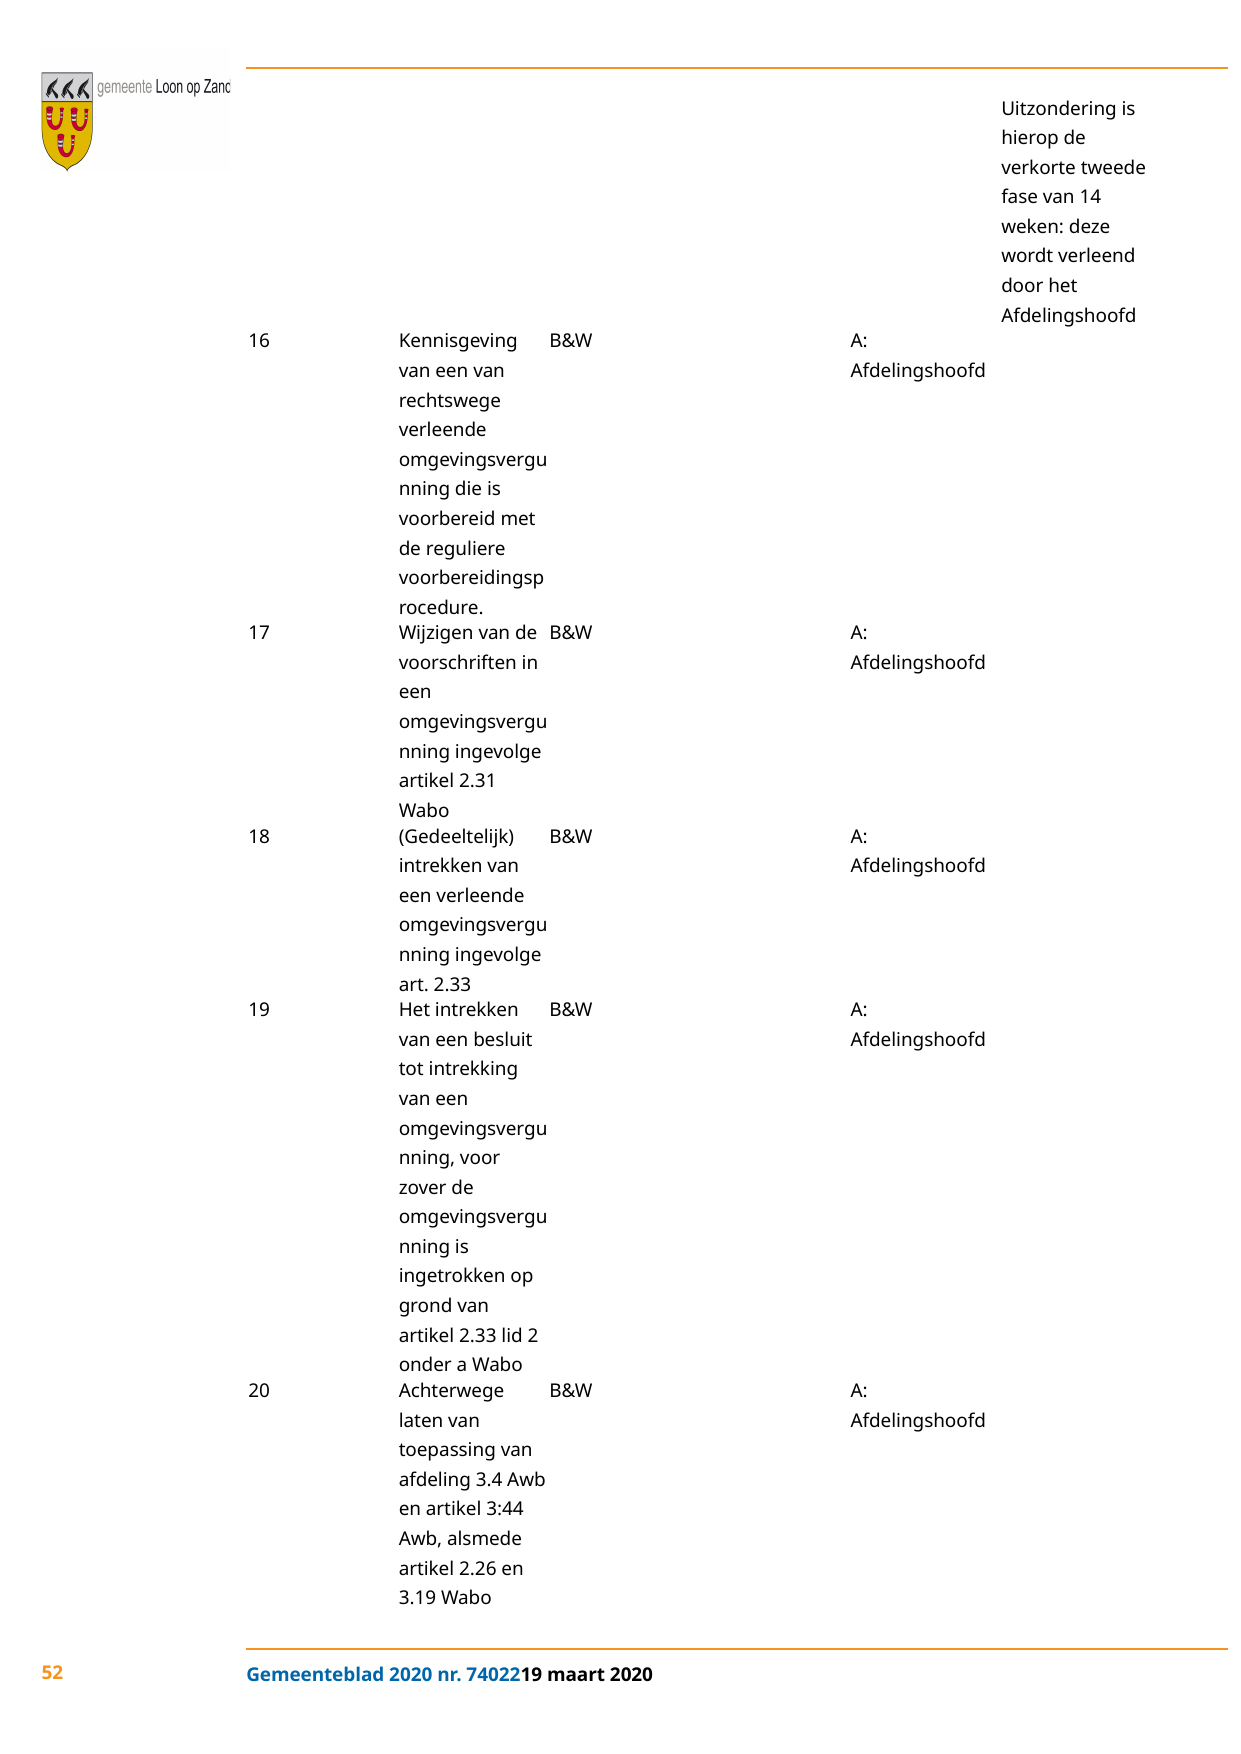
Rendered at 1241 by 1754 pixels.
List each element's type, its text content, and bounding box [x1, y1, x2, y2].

table_cell [399, 95, 549, 328]
table_cell (Gedeeltelijk) intrekken van een verleende omgevingsvergunning ingevolge art. 2.33 [399, 823, 549, 996]
table_cell B&W [549, 328, 850, 619]
table_cell [1001, 996, 1152, 1377]
table_cell [1001, 620, 1152, 823]
table_cell A: Afdelingshoofd [850, 1377, 1001, 1610]
table_cell [549, 95, 850, 328]
table_cell 18 [248, 823, 398, 996]
table_cell [1001, 823, 1152, 996]
table_cell [248, 95, 398, 328]
table_cell A: Afdelingshoofd [850, 620, 1001, 823]
table_cell [1001, 328, 1152, 619]
table_cell 16 [248, 328, 398, 619]
table_cell 20 [248, 1377, 398, 1610]
table_cell Wijzigen van de voorschriften in een omgevingsvergunning ingevolge artikel 2.31 Wabo [399, 620, 549, 823]
table_cell 19 [248, 996, 398, 1377]
table_cell B&W [549, 620, 850, 823]
table_cell B&W [549, 996, 850, 1377]
table_cell Kennisgeving van een van rechtswege verleende omgevingsvergunning die is voorbereid met de reguliere voorbereidingsprocedure. [399, 328, 549, 619]
table_cell A: Afdelingshoofd [850, 996, 1001, 1377]
table_cell Het intrekken van een besluit tot intrekking van een omgevingsvergunning, voor zover de omgevingsvergunning is ingetrokken op grond van artikel 2.33 lid 2 onder a Wabo [399, 996, 549, 1377]
table_cell [1001, 1377, 1152, 1610]
table_cell B&W [549, 823, 850, 996]
table_cell A: Afdelingshoofd [850, 328, 1001, 619]
table_cell 17 [248, 620, 398, 823]
table_cell [850, 95, 1001, 328]
table_cell B&W [549, 1377, 850, 1610]
picture [41, 47, 231, 172]
table_cell Uitzondering is hierop de verkorte tweede fase van 14 weken: deze wordt verleend door het Afdelingshoofd [1001, 95, 1152, 328]
table_cell A: Afdelingshoofd [850, 823, 1001, 996]
table_cell Achterwege laten van toepassing van afdeling 3.4 Awb en artikel 3:44 Awb, alsmede artikel 2.26 en 3.19 Wabo [399, 1377, 549, 1610]
